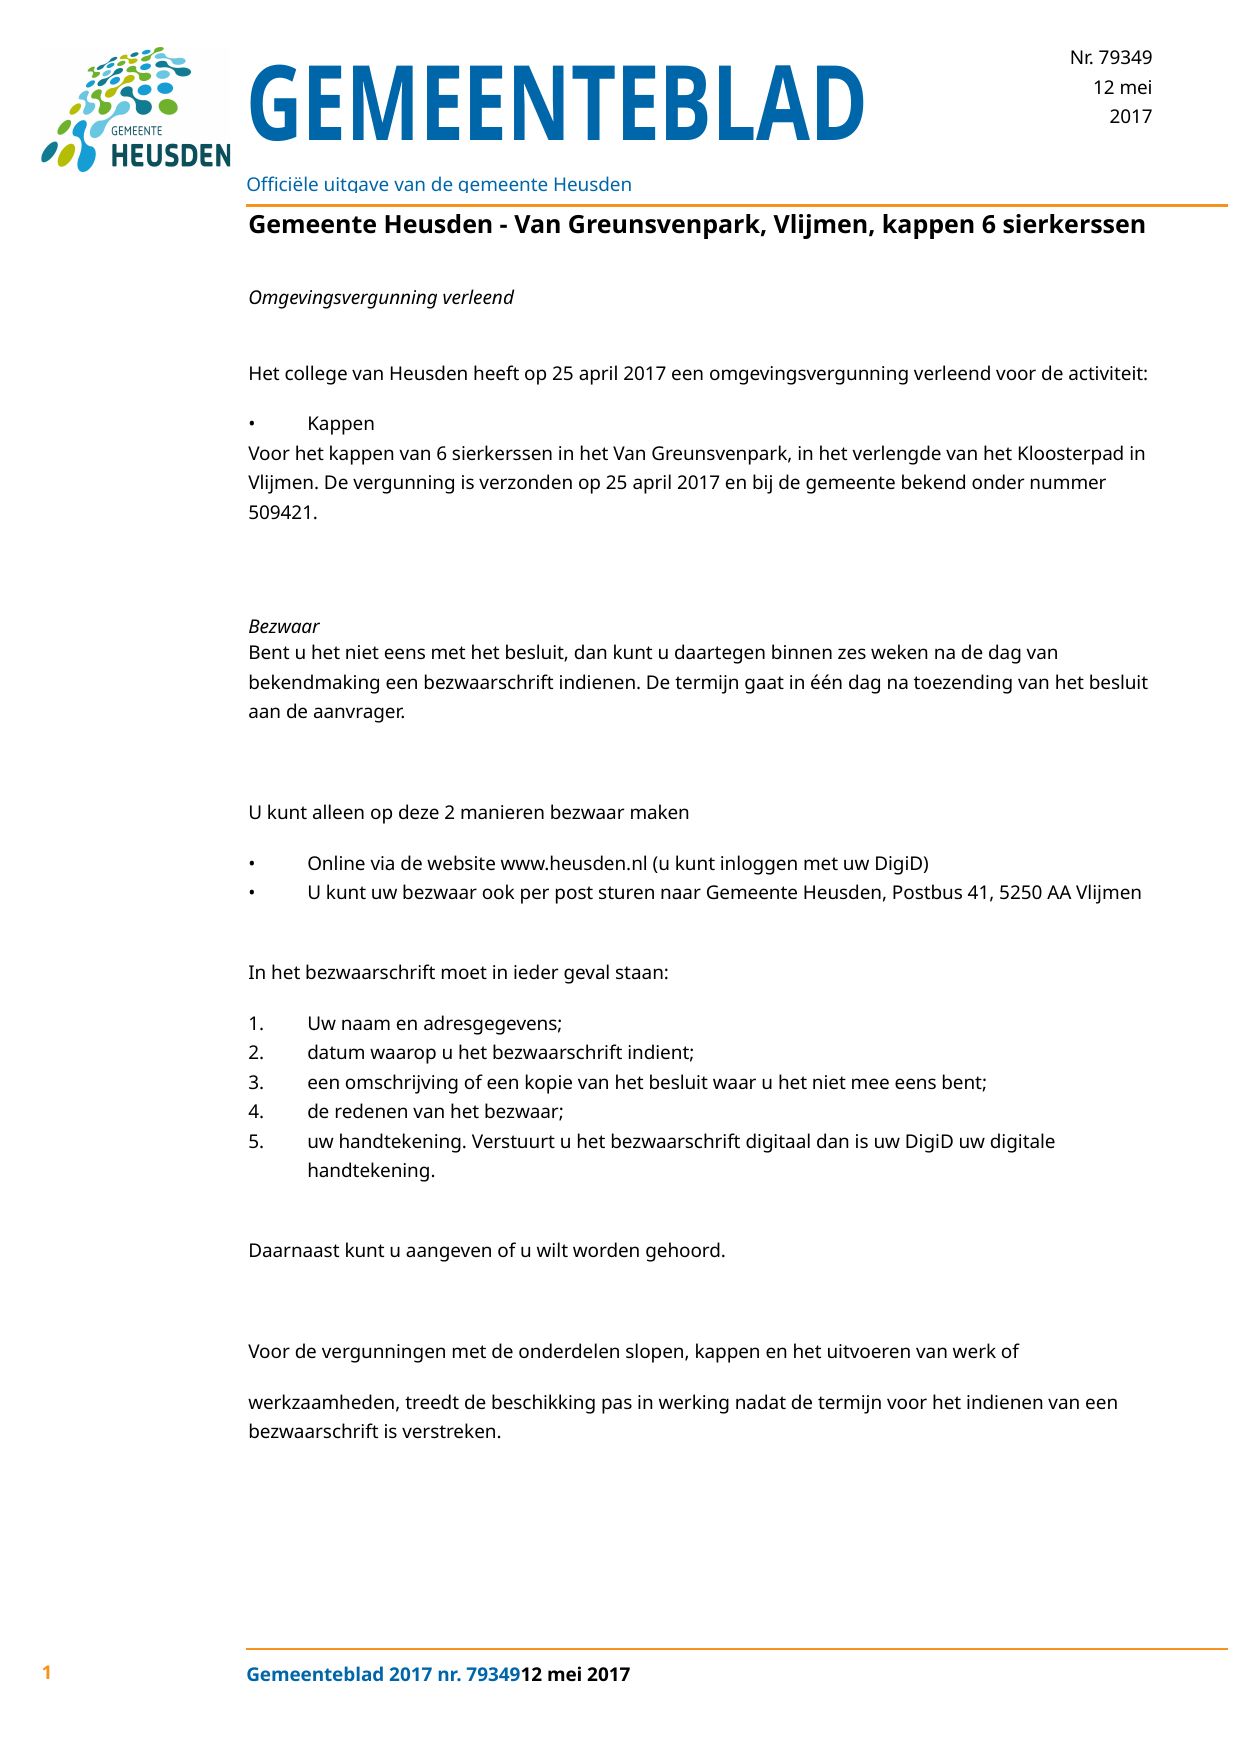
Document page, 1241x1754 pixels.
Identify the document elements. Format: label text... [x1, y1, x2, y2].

text Gemeente Heusden - Van Greunsvenpark, Vlijmen, kappen 6 sierkerssen [248, 207, 1152, 241]
text Omgevingsvergunning verleend [248, 284, 1152, 309]
list Uw naam en adresgegevens; [248, 1010, 1152, 1035]
text Het college van Heusden heeft op 25 april 2017 een omgevingsvergunning verleend voor de activiteit: [248, 360, 1152, 386]
text Bent u het niet eens met het besluit, dan kunt u daartegen binnen zes weken na de dag van bekendmaking een bezwaarschrift indienen. De termijn gaat in één dag na toezending van het besluit aan de aanvrager. [248, 639, 1152, 724]
text Voor de vergunningen met de onderdelen slopen, kappen en het uitvoeren van werk of [248, 1338, 1152, 1364]
list U kunt uw bezwaar ook per post sturen naar Gemeente Heusden, Postbus 41, 5250 AA Vlijmen [248, 879, 1152, 905]
list datum waarop u het bezwaarschrift indient; [248, 1039, 1152, 1065]
list de redenen van het bezwaar; [248, 1098, 1152, 1124]
picture [41, 47, 231, 172]
list Online via de website www.heusden.nl (u kunt inloggen met uw DigiD) [248, 850, 1152, 875]
text Voor het kappen van 6 sierkerssen in het Van Greunsvenpark, in het verlengde van het Kloosterpad in Vlijmen. De vergunning is verzonden op 25 april 2017 en bij de gemeente bekend onder nummer 509421. [248, 440, 1152, 525]
list uw handtekening. Verstuurt u het bezwaarschrift digitaal dan is uw DigiD uw digitale handtekening. [248, 1128, 1152, 1183]
list Kappen [248, 410, 1152, 436]
text Daarnaast kunt u aangeven of u wilt worden gehoord. [248, 1238, 1152, 1263]
text U kunt alleen op deze 2 manieren bezwaar maken [248, 799, 1152, 825]
text In het bezwaarschrift moet in ieder geval staan: [248, 959, 1152, 985]
text Bezwaar [248, 613, 1152, 639]
text werkzaamheden, treedt de beschikking pas in werking nadat de termijn voor het indienen van een bezwaarschrift is verstreken. [248, 1389, 1152, 1444]
list een omschrijving of een kopie van het besluit waar u het niet mee eens bent; [248, 1069, 1152, 1094]
